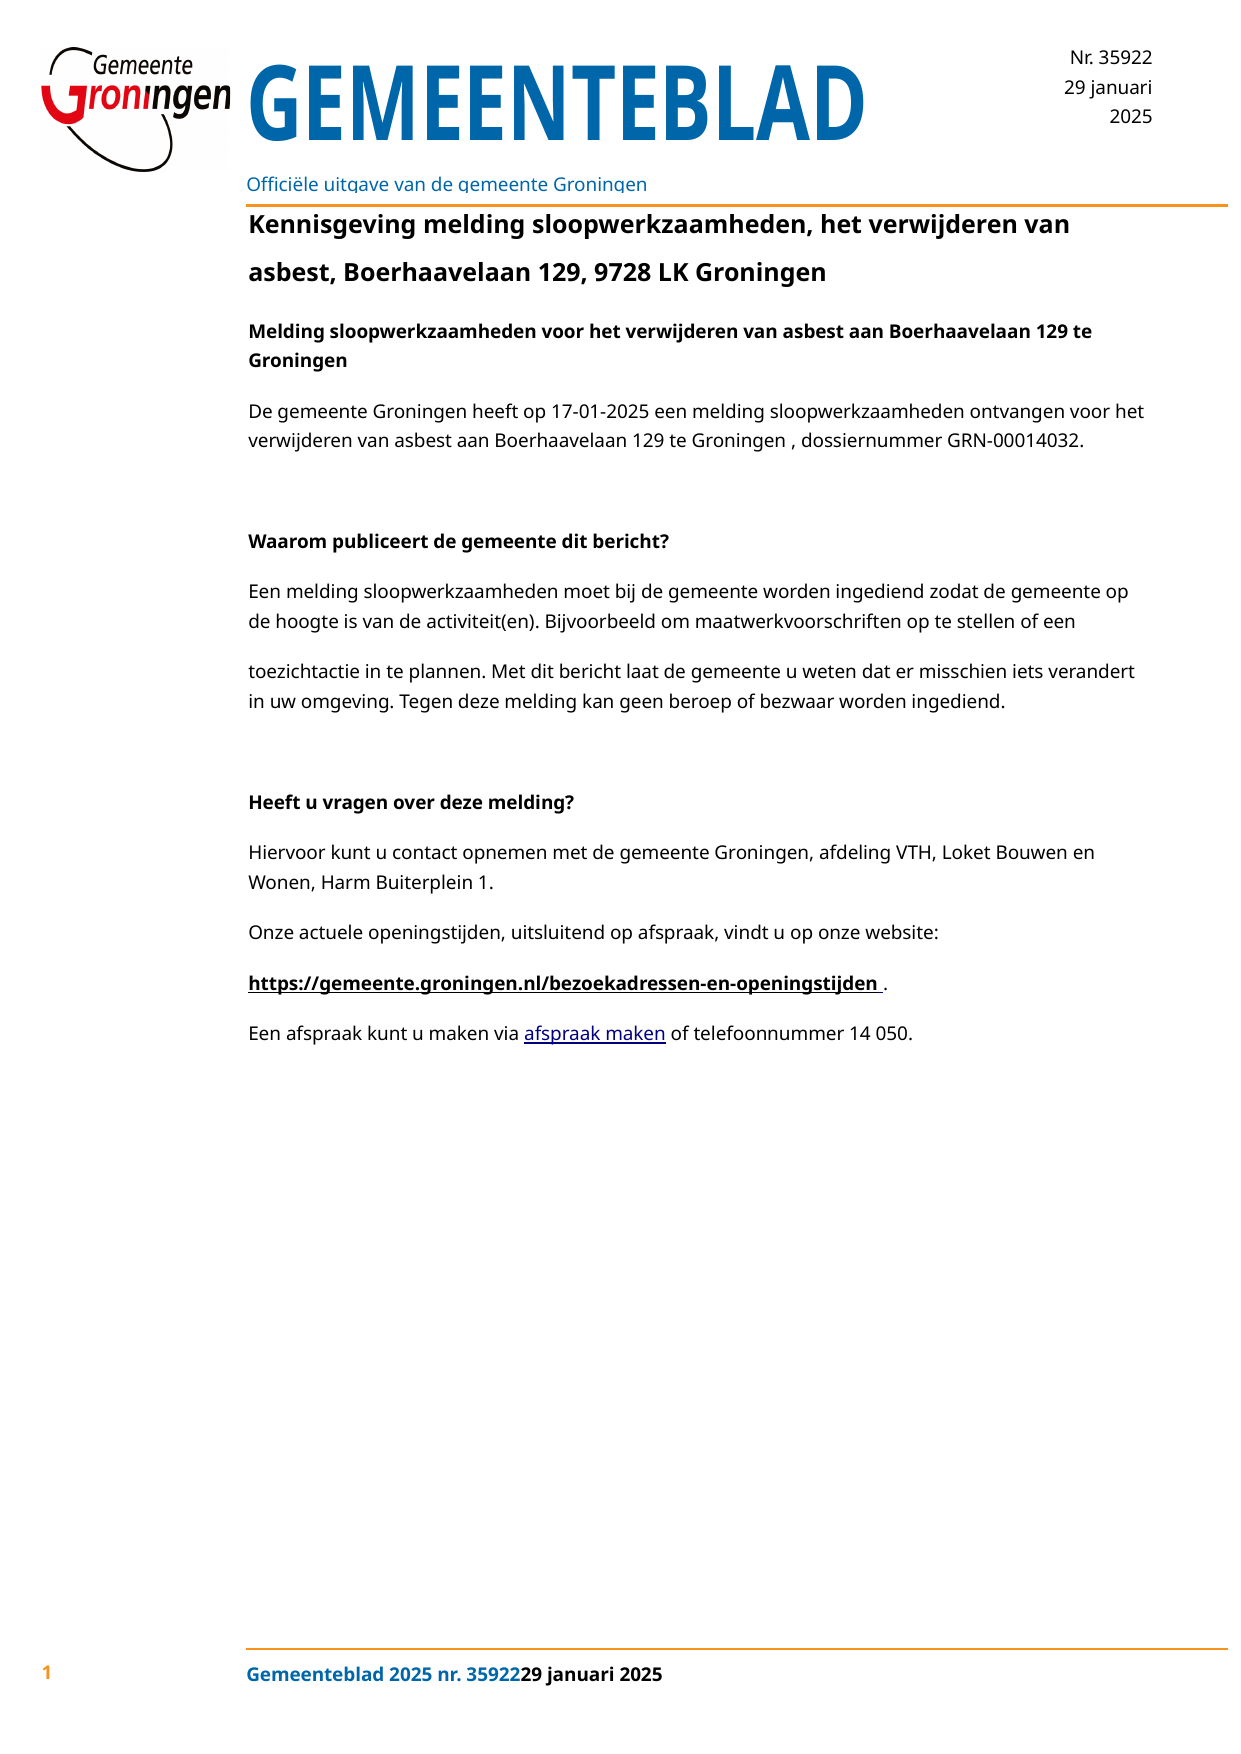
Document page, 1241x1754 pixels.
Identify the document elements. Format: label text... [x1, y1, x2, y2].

text De gemeente Groningen heeft op 17-01-2025 een melding sloopwerkzaamheden ontvangen voor het verwijderen van asbest aan Boerhaavelaan 129 te Groningen , dossiernummer GRN-00014032. [248, 398, 1152, 453]
text Een melding sloopwerkzaamheden moet bij de gemeente worden ingediend zodat de gemeente op de hoogte is van de activiteit(en). Bijvoorbeeld om maatwerkvoorschriften op te stellen of een [248, 579, 1152, 634]
text Melding sloopwerkzaamheden voor het verwijderen van asbest aan Boerhaavelaan 129 te Groningen [248, 318, 1152, 373]
text Waarom publiceert de gemeente dit bericht? [248, 528, 1152, 554]
text Hiervoor kunt u contact opnemen met de gemeente Groningen, afdeling VTH, Loket Bouwen en Wonen, Harm Buiterplein 1. [248, 839, 1152, 895]
text Onze actuele openingstijden, uitsluitend op afspraak, vindt u op onze website: [248, 919, 1152, 945]
text Heeft u vragen over deze melding? [248, 789, 1152, 815]
text Kennisgeving melding sloopwerkzaamheden, het verwijderen van asbest, Boerhaavelaan 129, 9728 LK Groningen [248, 207, 1152, 288]
text https://gemeente.groningen.nl/bezoekadressen-en-openingstijden . [248, 970, 1152, 996]
picture [41, 47, 231, 172]
text toezichtactie in te plannen. Met dit bericht laat de gemeente u weten dat er misschien iets verandert in uw omgeving. Tegen deze melding kan geen beroep of bezwaar worden ingediend. [248, 659, 1152, 714]
text Een afspraak kunt u maken via afspraak maken of telefoonnummer 14 050. [248, 1020, 1152, 1046]
